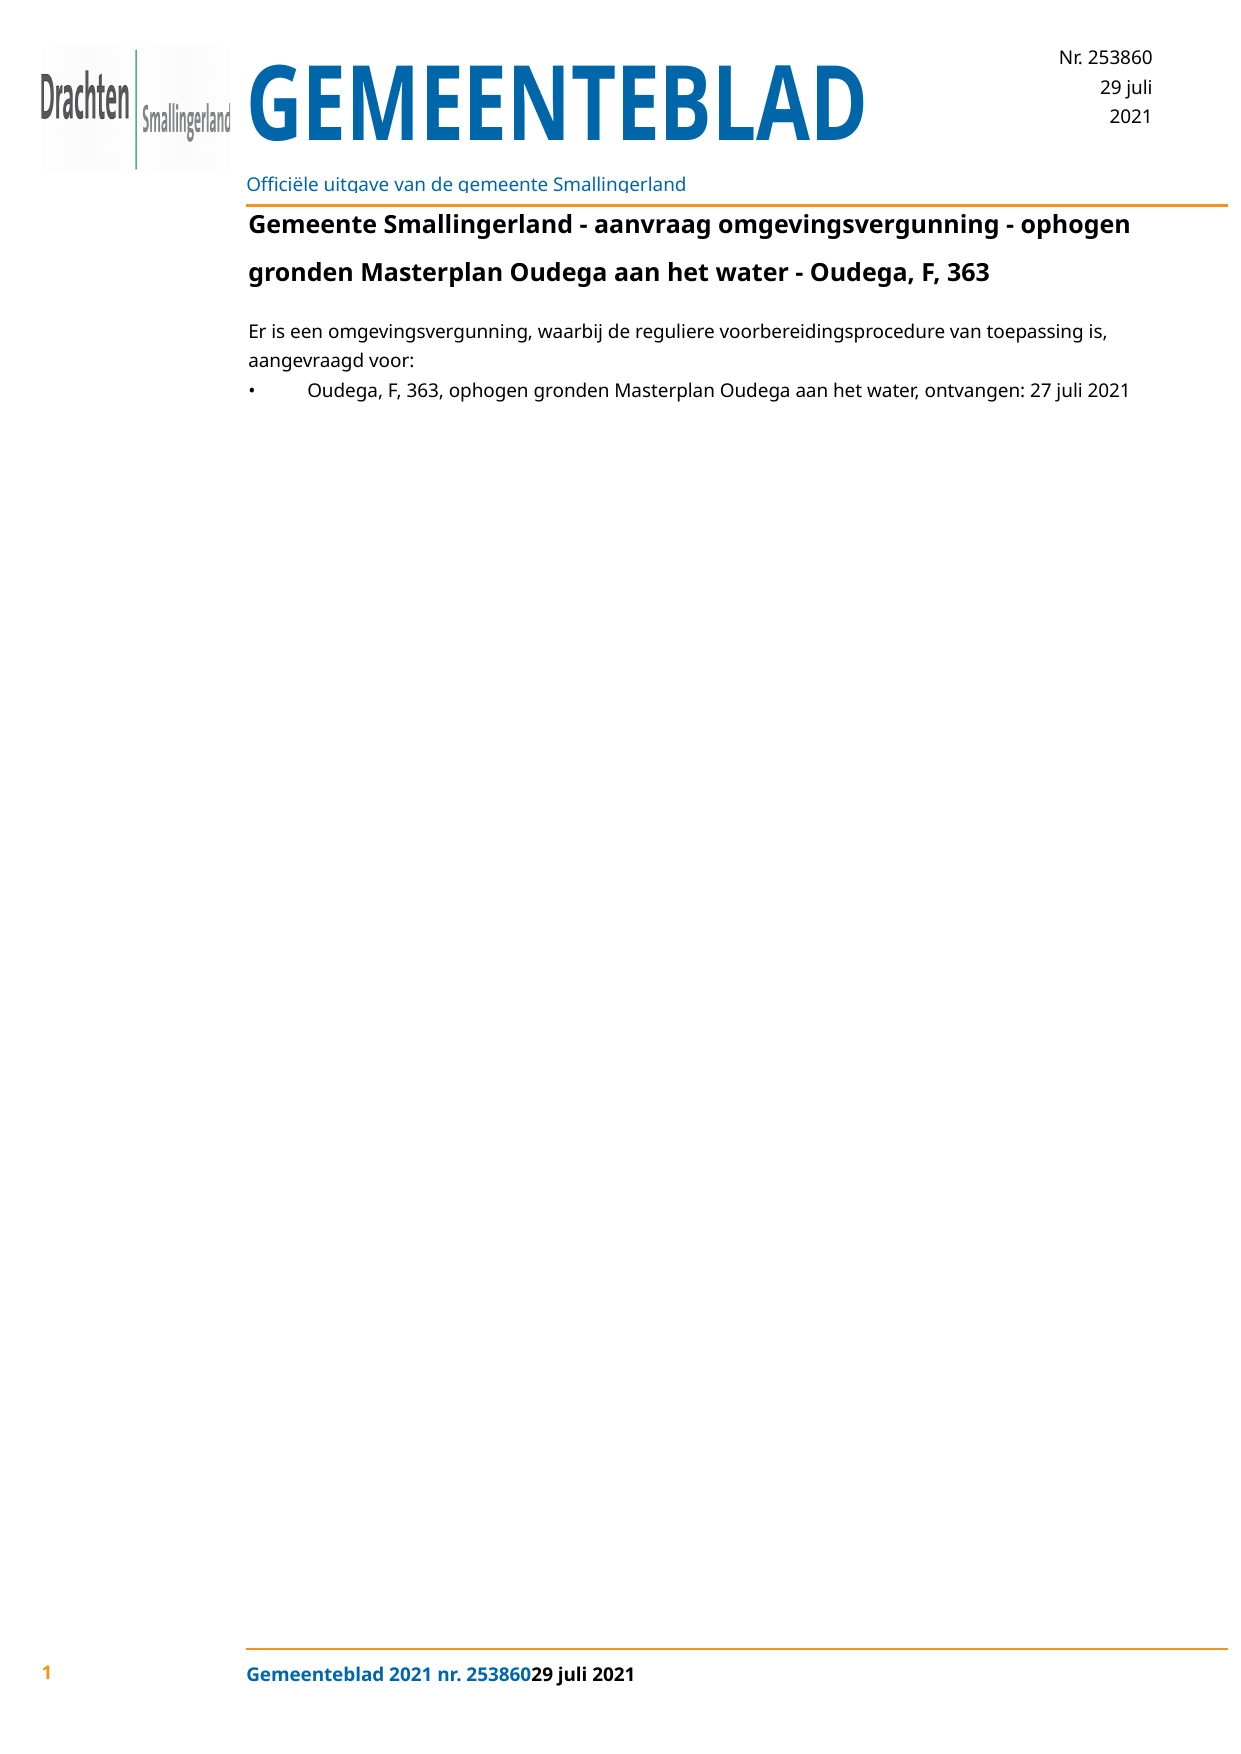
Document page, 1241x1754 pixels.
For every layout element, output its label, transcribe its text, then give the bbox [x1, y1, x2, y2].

picture [41, 47, 231, 172]
list Oudega, F, 363, ophogen gronden Masterplan Oudega aan het water, ontvangen: 27 juli 2021 [248, 377, 1152, 403]
text Gemeente Smallingerland - aanvraag omgevingsvergunning - ophogen gronden Masterplan Oudega aan het water - Oudega, F, 363 [248, 207, 1152, 288]
text Er is een omgevingsvergunning, waarbij de reguliere voorbereidingsprocedure van toepassing is, aangevraagd voor: [248, 318, 1152, 373]
